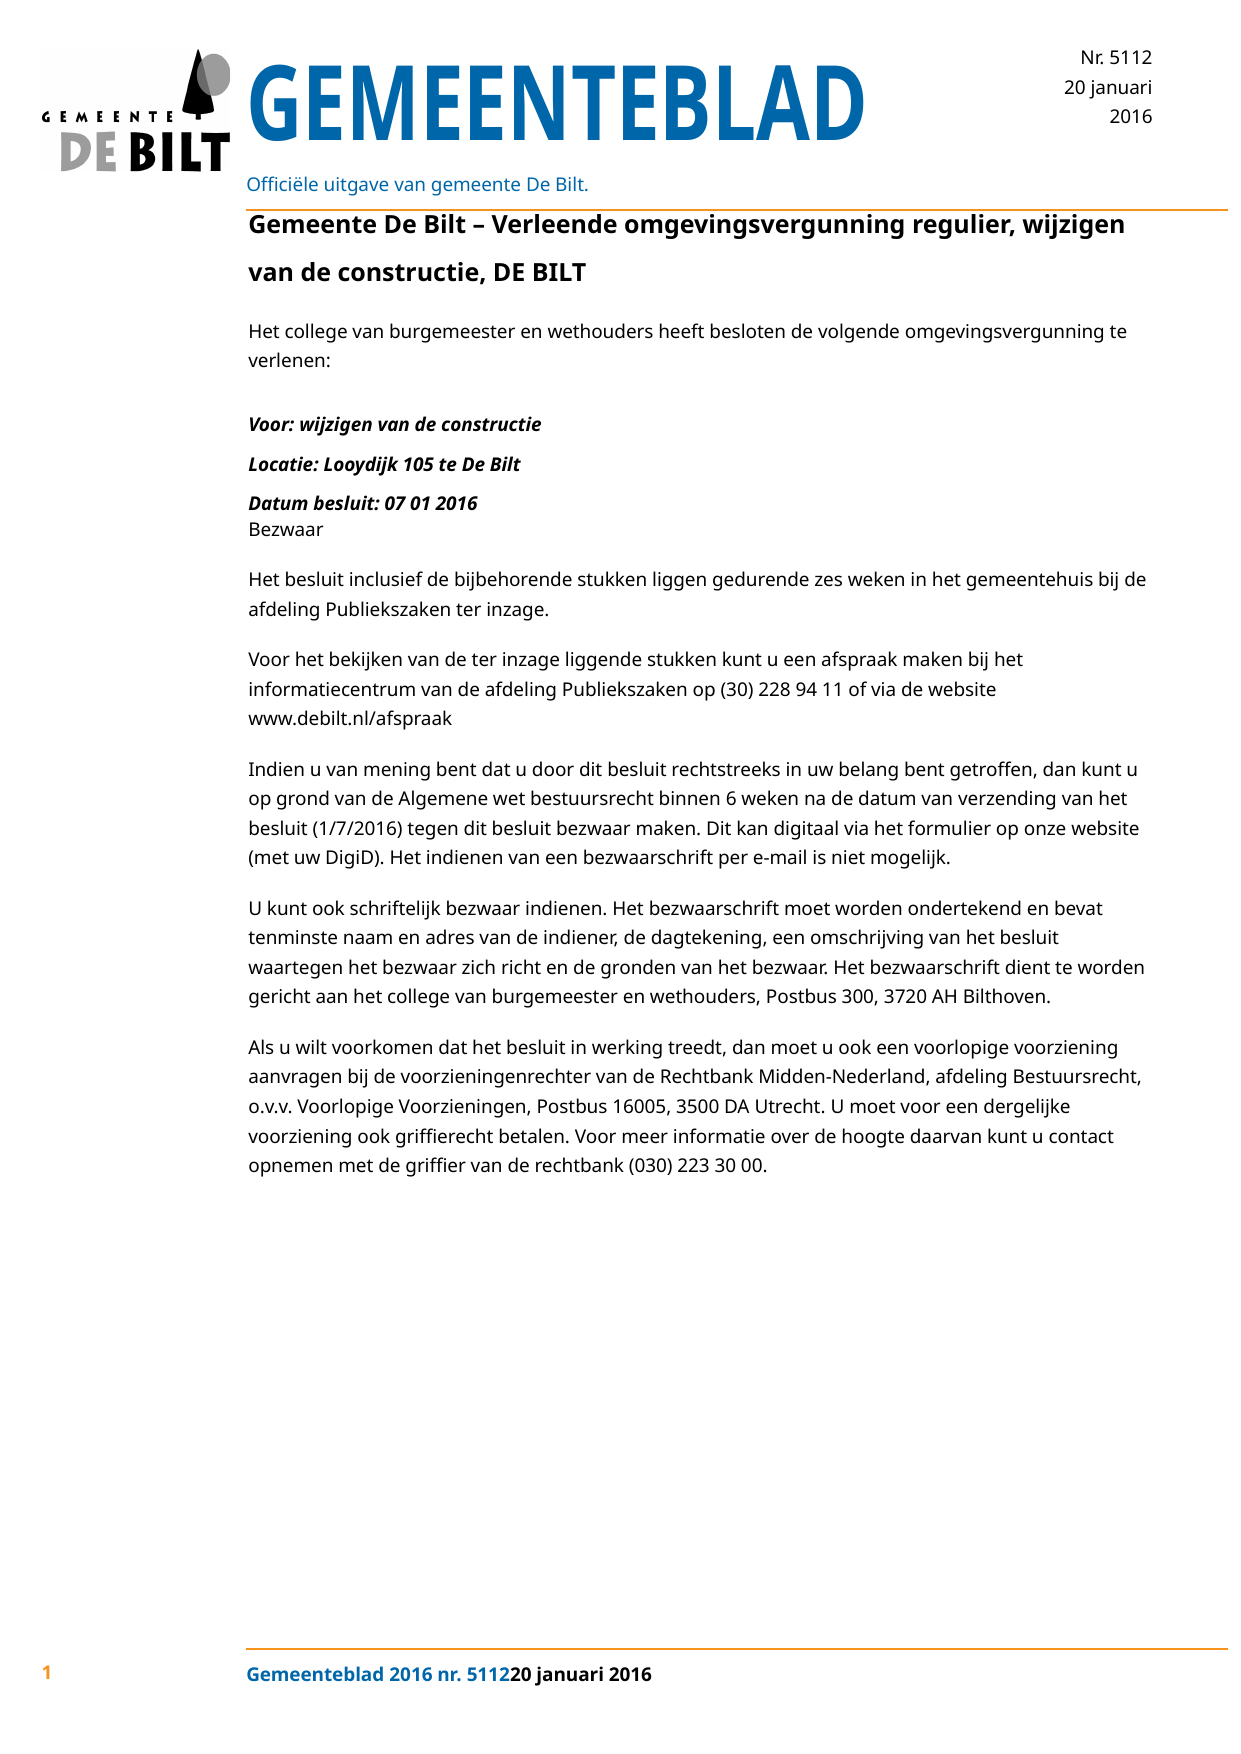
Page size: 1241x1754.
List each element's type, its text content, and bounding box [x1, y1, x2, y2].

text Locatie: Looydijk 105 te De Bilt [248, 451, 1152, 476]
text Bezwaar [248, 516, 1152, 541]
text Voor: wijzigen van de constructie [248, 411, 1152, 437]
text Als u wilt voorkomen dat het besluit in werking treedt, dan moet u ook een voorlopige voorziening aanvragen bij de voorzieningenrechter van de Rechtbank Midden-Nederland, afdeling Bestuursrecht, o.v.v. Voorlopige Voorzieningen, Postbus 16005, 3500 DA Utrecht. U moet voor een dergelijke voorziening ook griffierecht betalen. Voor meer informatie over de hoogte daarvan kunt u contact opnemen met de griffier van de rechtbank (030) 223 30 00. [248, 1034, 1152, 1178]
text Indien u van mening bent dat u door dit besluit rechtstreeks in uw belang bent getroffen, dan kunt u op grond van de Algemene wet bestuursrecht binnen 6 weken na de datum van verzending van het besluit (1/7/2016) tegen dit besluit bezwaar maken. Dit kan digitaal via het formulier op onze website (met uw DigiD). Het indienen van een bezwaarschrift per e-mail is niet mogelijk. [248, 756, 1152, 870]
text Gemeente De Bilt – Verleende omgevingsvergunning regulier, wijzigen van de constructie, DE BILT [248, 211, 1152, 288]
text Het college van burgemeester en wethouders heeft besloten de volgende omgevingsvergunning te verlenen: [248, 318, 1152, 373]
text Het besluit inclusief de bijbehorende stukken liggen gedurende zes weken in het gemeentehuis bij de afdeling Publiekszaken ter inzage. [248, 566, 1152, 621]
text U kunt ook schriftelijk bezwaar indienen. Het bezwaarschrift moet worden ondertekend en bevat tenminste naam en adres van de indiener, de dagtekening, een omschrijving van het besluit waartegen het bezwaar zich richt en de gronden van het bezwaar. Het bezwaarschrift dient te worden gericht aan het college van burgemeester en wethouders, Postbus 300, 3720 AH Bilthoven. [248, 895, 1152, 1009]
picture [41, 47, 231, 172]
text Datum besluit: 07 01 2016 [248, 490, 1152, 516]
text Voor het bekijken van de ter inzage liggende stukken kunt u een afspraak maken bij het informatiecentrum van de afdeling Publiekszaken op (30) 228 94 11 of via de website www.debilt.nl/afspraak [248, 646, 1152, 731]
